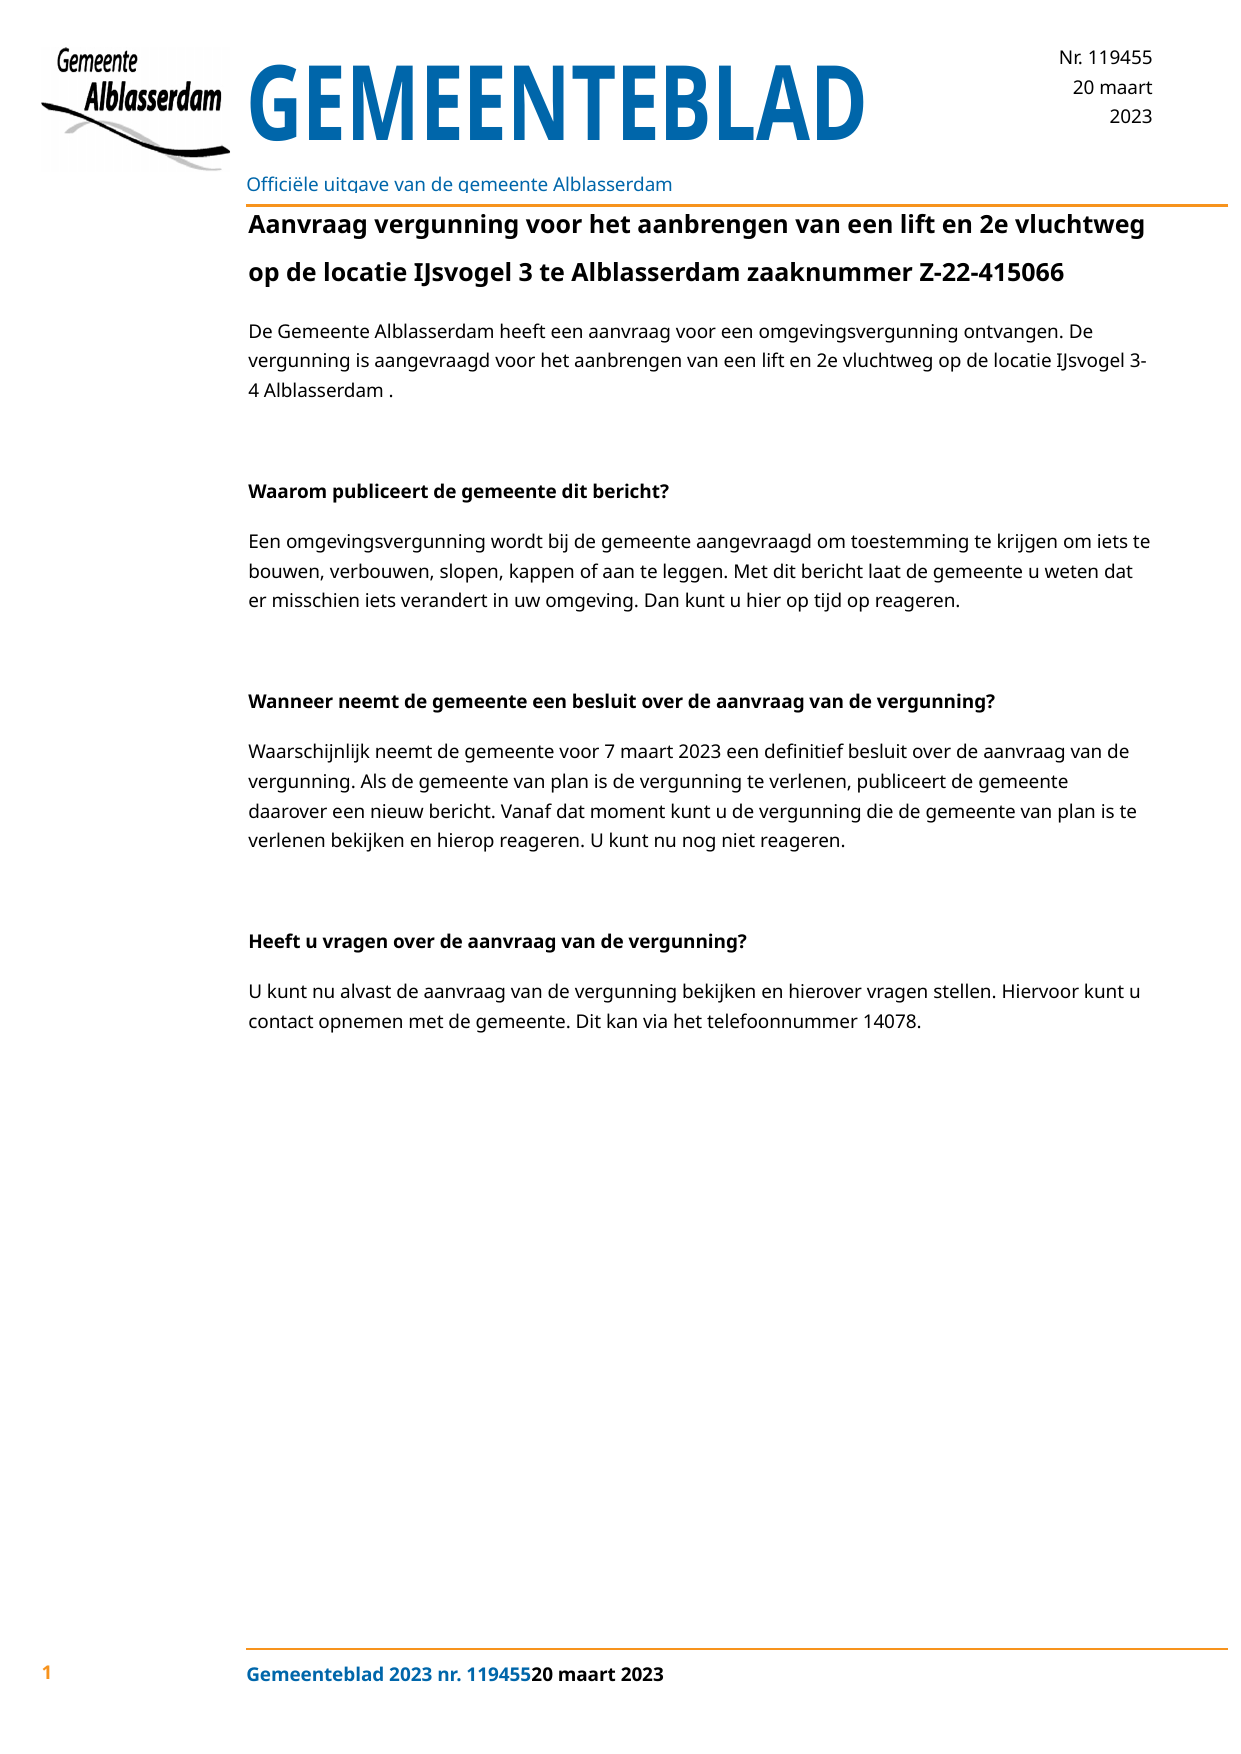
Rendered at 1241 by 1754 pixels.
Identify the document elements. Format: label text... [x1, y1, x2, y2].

text Een omgevingsvergunning wordt bij de gemeente aangevraagd om toestemming te krijgen om iets te bouwen, verbouwen, slopen, kappen of aan te leggen. Met dit bericht laat de gemeente u weten dat er misschien iets verandert in uw omgeving. Dan kunt u hier op tijd op reageren. [248, 528, 1152, 613]
text Waarschijnlijk neemt de gemeente voor 7 maart 2023 een definitief besluit over de aanvraag van de vergunning. Als de gemeente van plan is de vergunning te verlenen, publiceert de gemeente daarover een nieuw bericht. Vanaf dat moment kunt u de vergunning die de gemeente van plan is te verlenen bekijken en hierop reageren. U kunt nu nog niet reageren. [248, 739, 1152, 853]
text U kunt nu alvast de aanvraag van de vergunning bekijken en hierover vragen stellen. Hiervoor kunt u contact opnemen met de gemeente. Dit kan via het telefoonnummer 14078. [248, 979, 1152, 1034]
text Wanneer neemt de gemeente een besluit over de aanvraag van de vergunning? [248, 688, 1152, 714]
text Aanvraag vergunning voor het aanbrengen van een lift en 2e vluchtweg op de locatie IJsvogel 3 te Alblasserdam zaaknummer Z-22-415066 [248, 207, 1152, 288]
text Waarom publiceert de gemeente dit bericht? [248, 478, 1152, 504]
picture [41, 47, 231, 172]
text Heeft u vragen over de aanvraag van de vergunning? [248, 928, 1152, 954]
text De Gemeente Alblasserdam heeft een aanvraag voor een omgevingsvergunning ontvangen. De vergunning is aangevraagd voor het aanbrengen van een lift en 2e vluchtweg op de locatie IJsvogel 3-4 Alblasserdam . [248, 318, 1152, 403]
